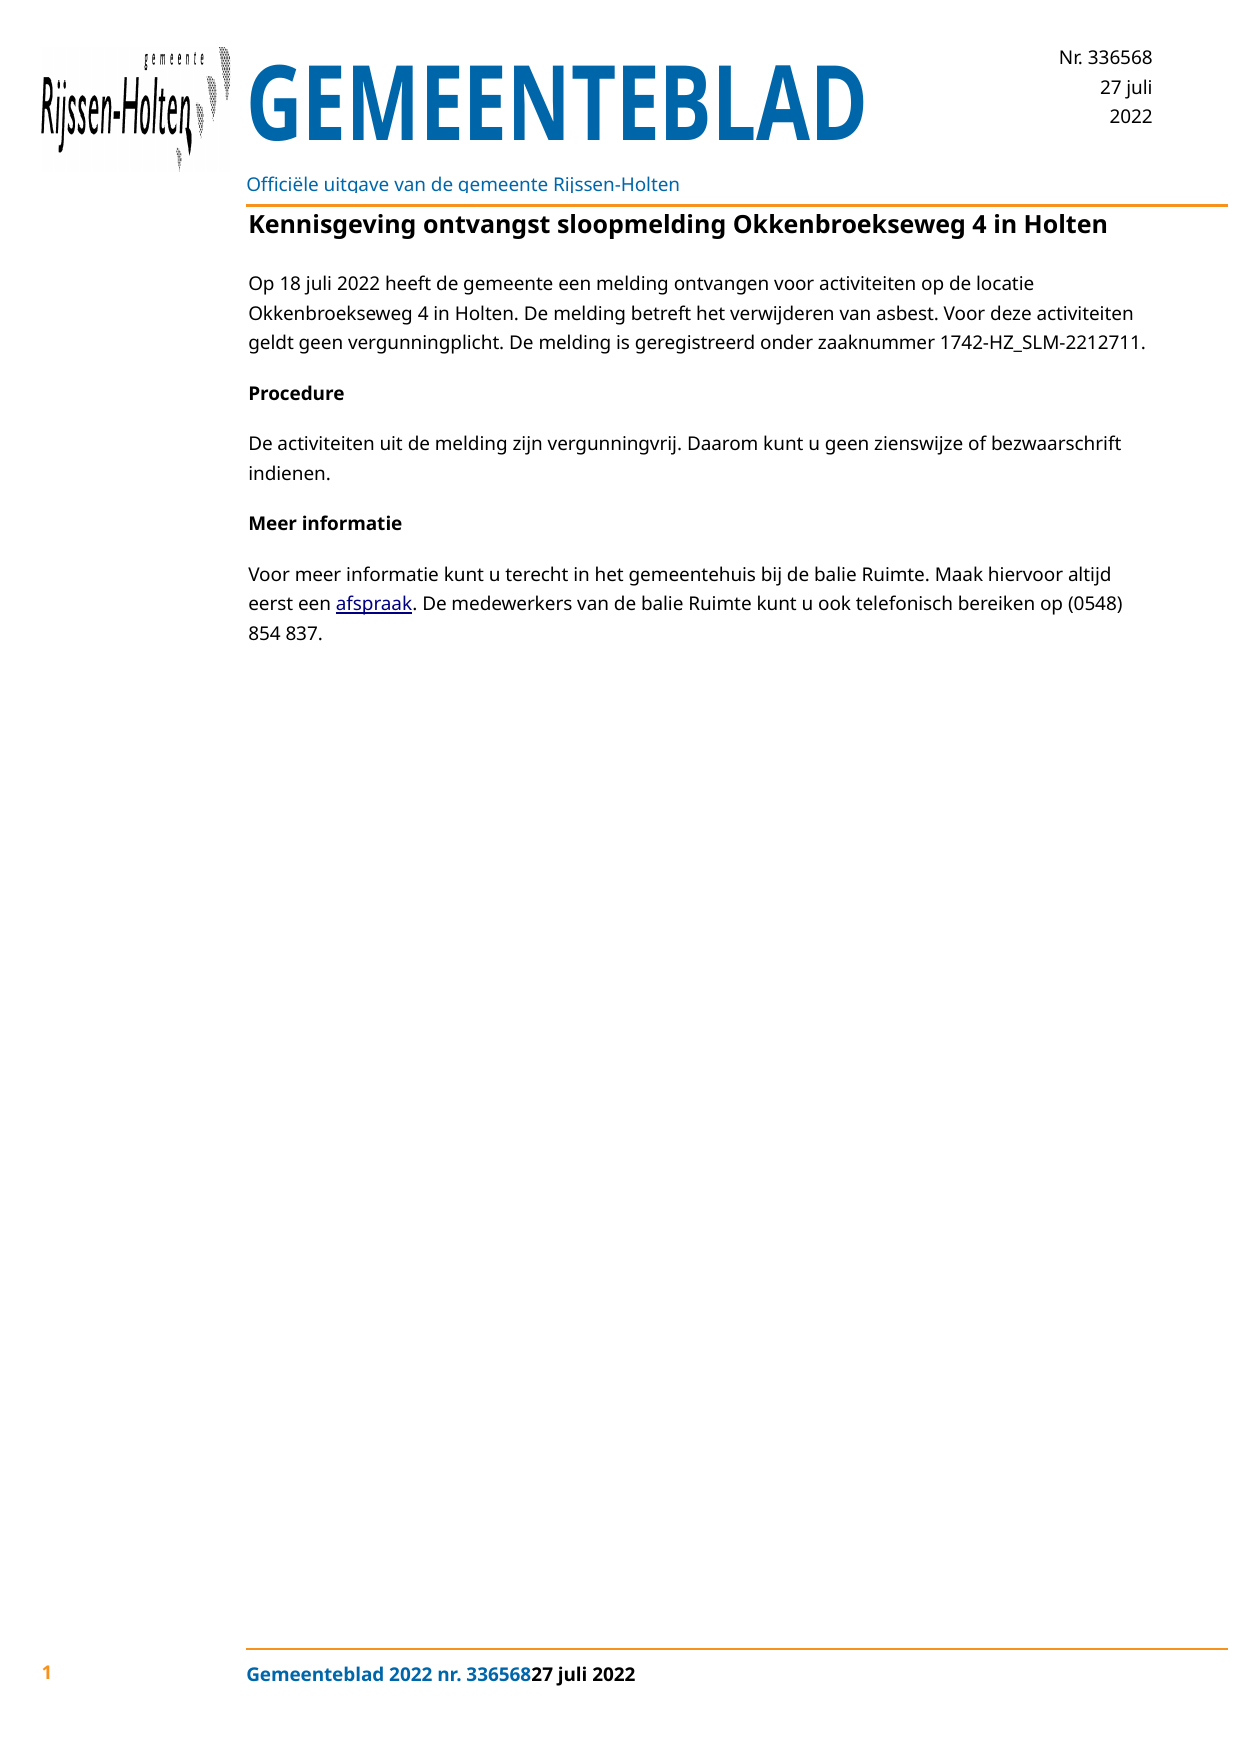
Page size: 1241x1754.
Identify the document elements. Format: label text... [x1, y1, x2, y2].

text Procedure [248, 380, 1152, 406]
picture [41, 47, 231, 172]
text Kennisgeving ontvangst sloopmelding Okkenbroekseweg 4 in Holten [248, 207, 1152, 241]
text De activiteiten uit de melding zijn vergunningvrij. Daarom kunt u geen zienswijze of bezwaarschrift indienen. [248, 430, 1152, 486]
text Meer informatie [248, 510, 1152, 536]
text Op 18 juli 2022 heeft de gemeente een melding ontvangen voor activiteiten op de locatie Okkenbroekseweg 4 in Holten. De melding betreft het verwijderen van asbest. Voor deze activiteiten geldt geen vergunningplicht. De melding is geregistreerd onder zaaknummer 1742-HZ_SLM-2212711. [248, 270, 1152, 355]
text Voor meer informatie kunt u terecht in het gemeentehuis bij de balie Ruimte. Maak hiervoor altijd eerst een afspraak. De medewerkers van de balie Ruimte kunt u ook telefonisch bereiken op (0548) 854 837. [248, 561, 1152, 646]
